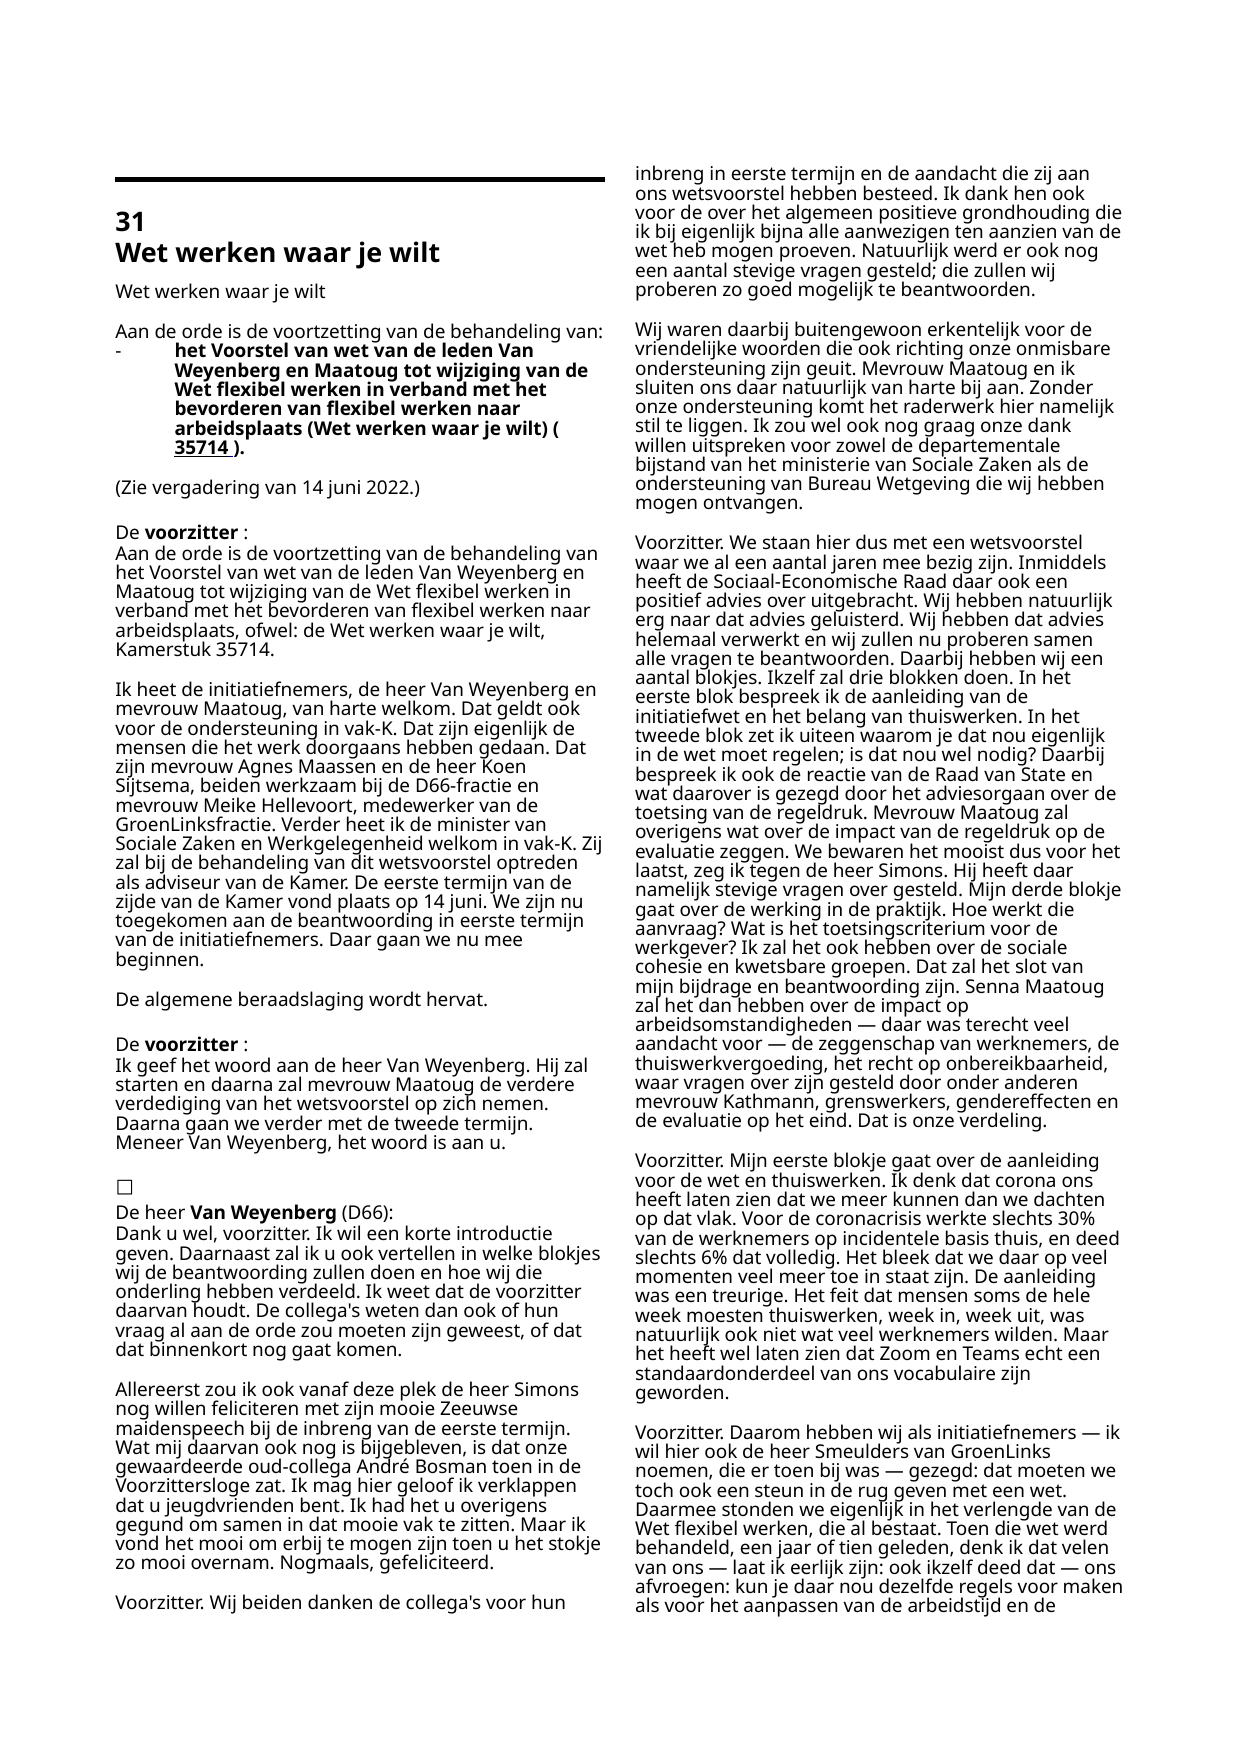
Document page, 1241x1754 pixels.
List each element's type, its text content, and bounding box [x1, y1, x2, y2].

text Aan de orde is de voortzetting van de behandeling van: [115, 323, 605, 342]
text Allereerst zou ik ook vanaf deze plek de heer Simons nog willen feliciteren met zijn mooie Zeeuwse maidenspeech bij de inbreng van de eerste termijn. Wat mij daarvan ook nog is bijgebleven, is dat onze gewaardeerde oud-collega André Bosman toen in de Voorzittersloge zat. Ik mag hier geloof ik verklappen dat u jeugdvrienden bent. Ik had het u overigens gegund om samen in dat mooie vak te zitten. Maar ik vond het mooi om erbij te mogen zijn toen u het stokje zo mooi overnam. Nogmaals, gefeliciteerd. [115, 1381, 605, 1574]
text Dank u wel, voorzitter. Ik wil een korte introductie geven. Daarnaast zal ik u ook vertellen in welke blokjes wij de beantwoording zullen doen en hoe wij die onderling hebben verdeeld. Ik weet dat de voorzitter daarvan houdt. De collega's weten dan ook of hun vraag al aan de orde zou moeten zijn geweest, of dat dat binnenkort nog gaat komen. [115, 1225, 605, 1360]
text (Zie vergadering van 14 juni 2022.) [115, 479, 605, 498]
text De algemene beraadslaging wordt hervat. [115, 991, 605, 1010]
text Wet werken waar je wilt [115, 283, 605, 302]
text 31 [115, 203, 605, 239]
text ⬜ [115, 1174, 605, 1199]
text Voorzitter. We staan hier dus met een wetsvoorstel waar we al een aantal jaren mee bezig zijn. Inmiddels heeft de Sociaal-Economische Raad daar ook een positief advies over uitgebracht. Wij hebben natuurlijk erg naar dat advies geluisterd. Wij hebben dat advies helemaal verwerkt en wij zullen nu proberen samen alle vragen te beantwoorden. Daarbij hebben wij een aantal blokjes. Ikzelf zal drie blokken doen. In het eerste blok bespreek ik de aanleiding van de initiatiefwet en het belang van thuiswerken. In het tweede blok zet ik uiteen waarom je dat nou eigenlijk in de wet moet regelen; is dat nou wel nodig? Daarbij bespreek ik ook de reactie van de Raad van State en wat daarover is gezegd door het adviesorgaan over de toetsing van de regeldruk. Mevrouw Maatoug zal overigens wat over de impact van de regeldruk op de evaluatie zeggen. We bewaren het mooist dus voor het laatst, zeg ik tegen de heer Simons. Hij heeft daar namelijk stevige vragen over gesteld. Mijn derde blokje gaat over de werking in de praktijk. Hoe werkt die aanvraag? Wat is het toetsingscriterium voor de werkgever? Ik zal het ook hebben over de sociale cohesie en kwetsbare groepen. Dat zal het slot van mijn bijdrage en beantwoording zijn. Senna Maatoug zal het dan hebben over de impact op arbeidsomstandigheden — daar was terecht veel aandacht voor — de zeggenschap van werknemers, de thuiswerkvergoeding, het recht op onbereikbaarheid, waar vragen over zijn gesteld door onder anderen mevrouw Kathmann, grenswerkers, gendereffecten en de evaluatie op het eind. Dat is onze verdeling. [635, 534, 1125, 1132]
text Aan de orde is de voortzetting van de behandeling van het Voorstel van wet van de leden Van Weyenberg en Maatoug tot wijziging van de Wet flexibel werken in verband met het bevorderen van flexibel werken naar arbeidsplaats, ofwel: de Wet werken waar je wilt, Kamerstuk 35714. [115, 544, 605, 660]
list het Voorstel van wet van de leden Van Weyenberg en Maatoug tot wijziging van de Wet flexibel werken in verband met het bevorderen van flexibel werken naar arbeidsplaats (Wet werken waar je wilt) ( 35714 ). [115, 342, 605, 458]
text Ik geef het woord aan de heer Van Weyenberg. Hij zal starten en daarna zal mevrouw Maatoug de verdere verdediging van het wetsvoorstel op zich nemen. Daarna gaan we verder met de tweede termijn. Meneer Van Weyenberg, het woord is aan u. [115, 1057, 605, 1153]
text inbreng in eerste termijn en de aandacht die zij aan ons wetsvoorstel hebben besteed. Ik dank hen ook voor de over het algemeen positieve grondhouding die ik bij eigenlijk bijna alle aanwezigen ten aanzien van de wet heb mogen proeven. Natuurlijk werd er ook nog een aantal stevige vragen gesteld; die zullen wij proberen zo goed mogelijk te beantwoorden. [635, 165, 1125, 300]
text Wij waren daarbij buitengewoon erkentelijk voor de vriendelijke woorden die ook richting onze onmisbare ondersteuning zijn geuit. Mevrouw Maatoug en ik sluiten ons daar natuurlijk van harte bij aan. Zonder onze ondersteuning komt het raderwerk hier namelijk stil te liggen. Ik zou wel ook nog graag onze dank willen uitspreken voor zowel de departementale bijstand van het ministerie van Sociale Zaken als de ondersteuning van Bureau Wetgeving die wij hebben mogen ontvangen. [635, 321, 1125, 514]
text Voorzitter. Wij beiden danken de collega's voor hun [115, 1594, 605, 1614]
text Ik heet de initiatiefnemers, de heer Van Weyenberg en mevrouw Maatoug, van harte welkom. Dat geldt ook voor de ondersteuning in vak-K. Dat zijn eigenlijk de mensen die het werk doorgaans hebben gedaan. Dat zijn mevrouw Agnes Maassen en de heer Koen Sijtsema, beiden werkzaam bij de D66-fractie en mevrouw Meike Hellevoort, medewerker van de GroenLinksfractie. Verder heet ik de minister van Sociale Zaken en Werkgelegenheid welkom in vak-K. Zij zal bij de behandeling van dit wetsvoorstel optreden als adviseur van de Kamer. De eerste termijn van de zijde van de Kamer vond plaats op 14 juni. We zijn nu toegekomen aan de beantwoording in eerste termijn van de initiatiefnemers. Daar gaan we nu mee beginnen. [115, 681, 605, 970]
text De voorzitter : [115, 1031, 605, 1057]
text Wet werken waar je wilt [115, 239, 605, 283]
text Voorzitter. Daarom hebben wij als initiatiefnemers — ik wil hier ook de heer Smeulders van GroenLinks noemen, die er toen bij was — gezegd: dat moeten we toch ook een steun in de rug geven met een wet. Daarmee stonden we eigenlijk in het verlengde van de Wet flexibel werken, die al bestaat. Toen die wet werd behandeld, een jaar of tien geleden, denk ik dat velen van ons — laat ik eerlijk zijn: ook ikzelf deed dat — ons afvroegen: kun je daar nou dezelfde regels voor maken als voor het aanpassen van de arbeidstijd en de [635, 1424, 1125, 1616]
text De voorzitter : [115, 519, 605, 544]
text De heer Van Weyenberg (D66): [115, 1199, 605, 1225]
text Voorzitter. Mijn eerste blokje gaat over de aanleiding voor de wet en thuiswerken. Ik denk dat corona ons heeft laten zien dat we meer kunnen dan we dachten op dat vlak. Voor de coronacrisis werkte slechts 30% van de werknemers op incidentele basis thuis, en deed slechts 6% dat volledig. Het bleek dat we daar op veel momenten veel meer toe in staat zijn. De aanleiding was een treurige. Het feit dat mensen soms de hele week moesten thuiswerken, week in, week uit, was natuurlijk ook niet wat veel werknemers wilden. Maar het heeft wel laten zien dat Zoom en Teams echt een standaardonderdeel van ons vocabulaire zijn geworden. [635, 1152, 1125, 1403]
